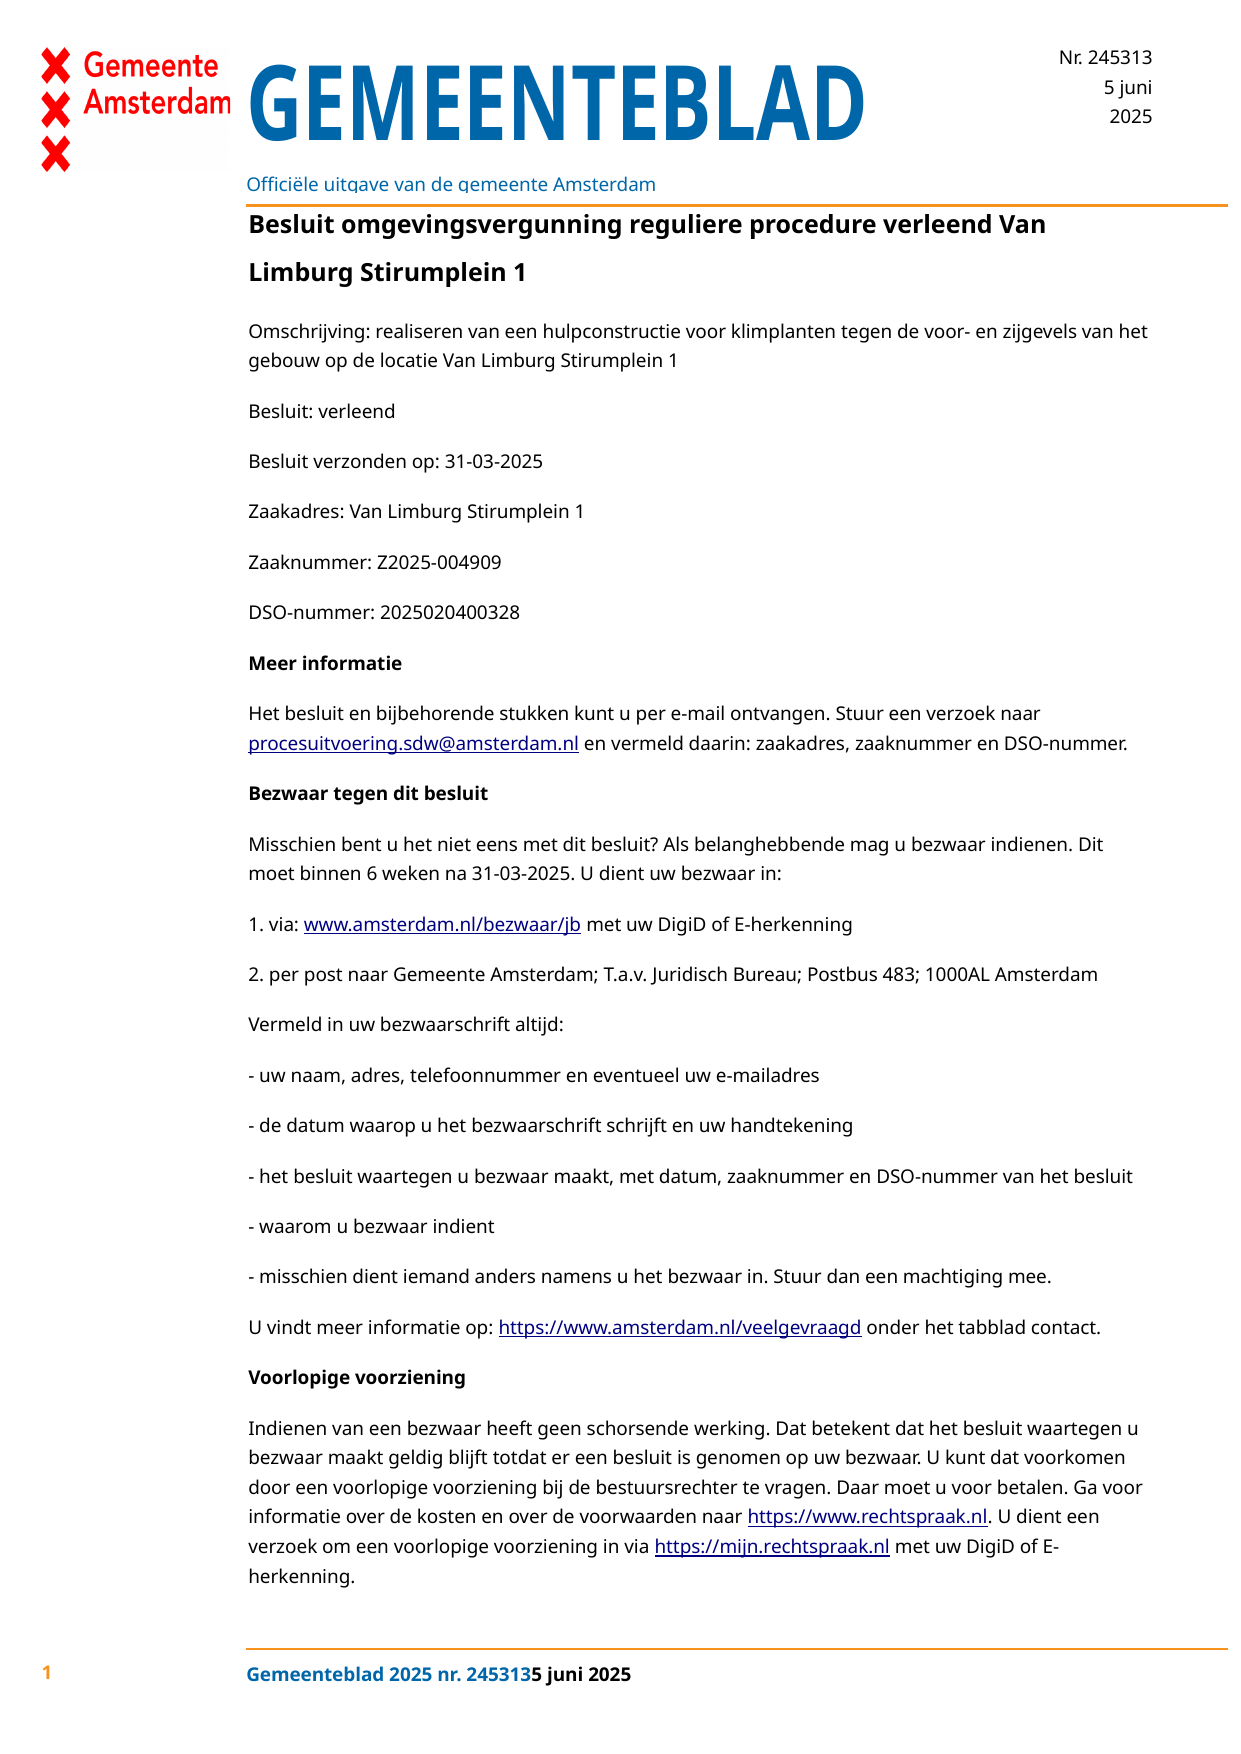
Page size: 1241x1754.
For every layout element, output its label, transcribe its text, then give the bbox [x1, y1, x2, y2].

text - misschien dient iemand anders namens u het bezwaar in. Stuur dan een machtiging mee. [248, 1264, 1152, 1289]
text Indienen van een bezwaar heeft geen schorsende werking. Dat betekent dat het besluit waartegen u bezwaar maakt geldig blijft totdat er een besluit is genomen op uw bezwaar. U kunt dat voorkomen door een voorlopige voorziening bij de bestuursrechter te vragen. Daar moet u voor betalen. Ga voor informatie over de kosten en over de voorwaarden naar https://www.rechtspraak.nl. U dient een verzoek om een voorlopige voorziening in via https://mijn.rechtspraak.nl met uw DigiD of E-herkenning. [248, 1415, 1152, 1589]
text Zaaknummer: Z2025-004909 [248, 549, 1152, 575]
text - de datum waarop u het bezwaarschrift schrijft en uw handtekening [248, 1112, 1152, 1138]
picture [41, 47, 231, 172]
text - het besluit waartegen u bezwaar maakt, met datum, zaaknummer en DSO-nummer van het besluit [248, 1163, 1152, 1189]
text Besluit: verleend [248, 398, 1152, 424]
text Voorlopige voorziening [248, 1364, 1152, 1390]
text Besluit verzonden op: 31-03-2025 [248, 448, 1152, 474]
text 2. per post naar Gemeente Amsterdam; T.a.v. Juridisch Bureau; Postbus 483; 1000AL Amsterdam [248, 961, 1152, 987]
text Bezwaar tegen dit besluit [248, 780, 1152, 806]
text Zaakadres: Van Limburg Stirumplein 1 [248, 499, 1152, 524]
text - uw naam, adres, telefoonnummer en eventueel uw e-mailadres [248, 1062, 1152, 1088]
text - waarom u bezwaar indient [248, 1213, 1152, 1239]
text DSO-nummer: 2025020400328 [248, 599, 1152, 625]
text U vindt meer informatie op: https://www.amsterdam.nl/veelgevraagd onder het tabblad contact. [248, 1314, 1152, 1340]
text Omschrijving: realiseren van een hulpconstructie voor klimplanten tegen de voor- en zijgevels van het gebouw op de locatie Van Limburg Stirumplein 1 [248, 318, 1152, 373]
text Vermeld in uw bezwaarschrift altijd: [248, 1012, 1152, 1037]
text Besluit omgevingsvergunning reguliere procedure verleend Van Limburg Stirumplein 1 [248, 207, 1152, 288]
text Het besluit en bijbehorende stukken kunt u per e-mail ontvangen. Stuur een verzoek naar procesuitvoering.sdw@amsterdam.nl en vermeld daarin: zaakadres, zaaknummer en DSO-nummer. [248, 700, 1152, 756]
text Meer informatie [248, 650, 1152, 676]
text 1. via: www.amsterdam.nl/bezwaar/jb met uw DigiD of E-herkenning [248, 911, 1152, 937]
text Misschien bent u het niet eens met dit besluit? Als belanghebbende mag u bezwaar indienen. Dit moet binnen 6 weken na 31-03-2025. U dient uw bezwaar in: [248, 831, 1152, 886]
